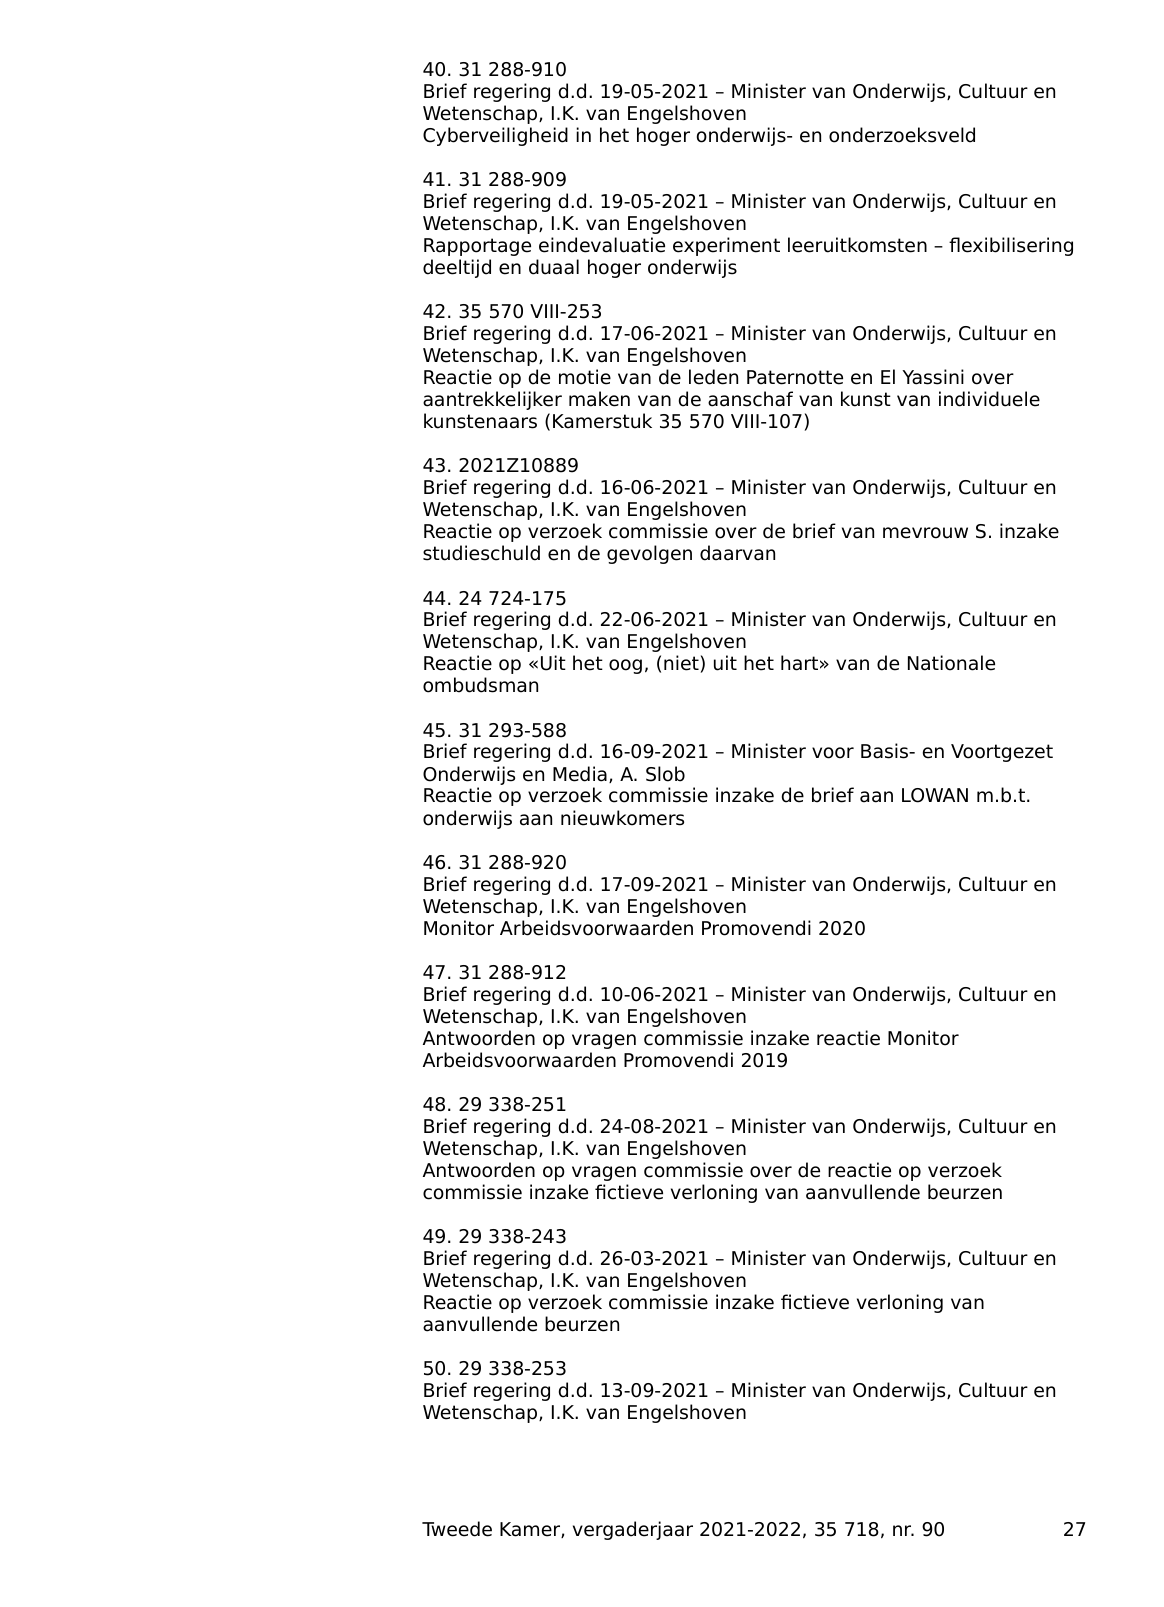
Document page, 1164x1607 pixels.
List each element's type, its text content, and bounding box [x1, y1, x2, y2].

text 48. 29 338-251 [422, 1094, 1087, 1116]
text 40. 31 288-910 [422, 59, 1087, 81]
text Brief regering d.d. 19-05-2021 – Minister van Onderwijs, Cultuur en Wetenschap, I.K. van Engelshoven [422, 191, 1087, 235]
text 46. 31 288-920 [422, 852, 1087, 873]
text Reactie op de motie van de leden Paternotte en El Yassini over aantrekkelijker maken van de aanschaf van kunst van individuele kunstenaars (Kamerstuk 35 570 VIII-107) [422, 367, 1087, 433]
text Antwoorden op vragen commissie over de reactie op verzoek commissie inzake fictieve verloning van aanvullende beurzen [422, 1160, 1087, 1204]
text Brief regering d.d. 26-03-2021 – Minister van Onderwijs, Cultuur en Wetenschap, I.K. van Engelshoven [422, 1248, 1087, 1292]
text Brief regering d.d. 10-06-2021 – Minister van Onderwijs, Cultuur en Wetenschap, I.K. van Engelshoven [422, 984, 1087, 1028]
text Brief regering d.d. 17-06-2021 – Minister van Onderwijs, Cultuur en Wetenschap, I.K. van Engelshoven [422, 323, 1087, 367]
text Reactie op verzoek commissie inzake de brief aan LOWAN m.b.t. onderwijs aan nieuwkomers [422, 785, 1087, 829]
text 42. 35 570 VIII-253 [422, 301, 1087, 323]
text 49. 29 338-243 [422, 1226, 1087, 1248]
text Reactie op verzoek commissie over de brief van mevrouw S. inzake studieschuld en de gevolgen daarvan [422, 521, 1087, 565]
text Brief regering d.d. 22-06-2021 – Minister van Onderwijs, Cultuur en Wetenschap, I.K. van Engelshoven [422, 609, 1087, 653]
text Brief regering d.d. 16-09-2021 – Minister voor Basis- en Voortgezet Onderwijs en Media, A. Slob [422, 741, 1087, 785]
text Cyberveiligheid in het hoger onderwijs- en onderzoeksveld [422, 125, 1087, 147]
text Brief regering d.d. 16-06-2021 – Minister van Onderwijs, Cultuur en Wetenschap, I.K. van Engelshoven [422, 477, 1087, 521]
text 50. 29 338-253 [422, 1358, 1087, 1380]
text Rapportage eindevaluatie experiment leeruitkomsten – flexibilisering deeltijd en duaal hoger onderwijs [422, 235, 1087, 279]
text Monitor Arbeidsvoorwaarden Promovendi 2020 [422, 917, 1087, 939]
text Brief regering d.d. 19-05-2021 – Minister van Onderwijs, Cultuur en Wetenschap, I.K. van Engelshoven [422, 81, 1087, 125]
text Reactie op verzoek commissie inzake fictieve verloning van aanvullende beurzen [422, 1292, 1087, 1336]
text 44. 24 724-175 [422, 587, 1087, 609]
text 47. 31 288-912 [422, 962, 1087, 984]
text 41. 31 288-909 [422, 169, 1087, 191]
text Brief regering d.d. 17-09-2021 – Minister van Onderwijs, Cultuur en Wetenschap, I.K. van Engelshoven [422, 873, 1087, 917]
text 45. 31 293-588 [422, 719, 1087, 741]
text Brief regering d.d. 13-09-2021 – Minister van Onderwijs, Cultuur en Wetenschap, I.K. van Engelshoven [422, 1380, 1087, 1424]
text Reactie op «Uit het oog, (niet) uit het hart» van de Nationale ombudsman [422, 653, 1087, 697]
text 43. 2021Z10889 [422, 455, 1087, 477]
text Brief regering d.d. 24-08-2021 – Minister van Onderwijs, Cultuur en Wetenschap, I.K. van Engelshoven [422, 1116, 1087, 1160]
text Antwoorden op vragen commissie inzake reactie Monitor Arbeidsvoorwaarden Promovendi 2019 [422, 1028, 1087, 1072]
